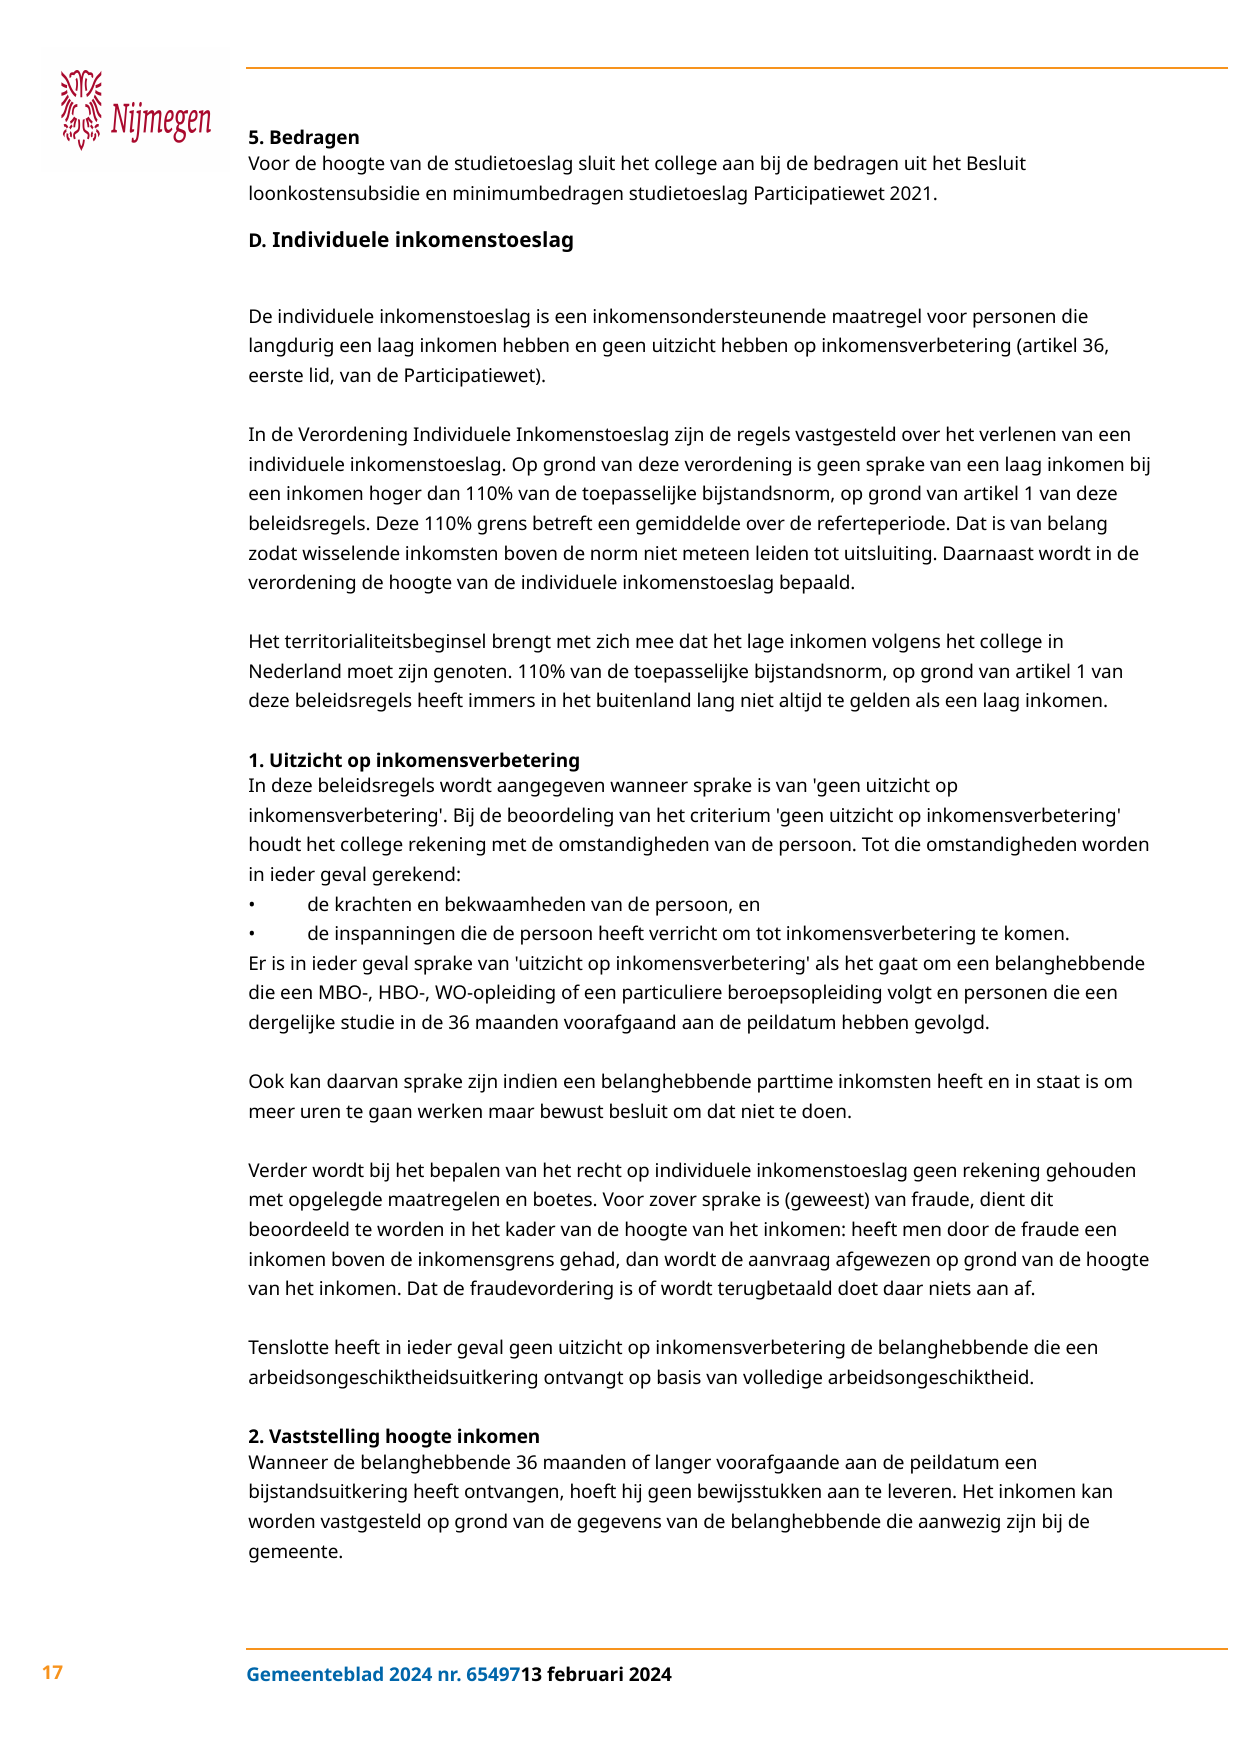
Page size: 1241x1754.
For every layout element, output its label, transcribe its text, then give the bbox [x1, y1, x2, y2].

text In deze beleidsregels wordt aangegeven wanneer sprake is van 'geen uitzicht op inkomensverbetering'. Bij de beoordeling van het criterium 'geen uitzicht op inkomensverbetering' houdt het college rekening met de omstandigheden van de persoon. Tot die omstandigheden worden in ieder geval gerekend: [248, 772, 1152, 887]
text Ook kan daarvan sprake zijn indien een belanghebbende parttime inkomsten heeft en in staat is om meer uren te gaan werken maar bewust besluit om dat niet te doen. [248, 1068, 1152, 1124]
text Verder wordt bij het bepalen van het recht op individuele inkomenstoeslag geen rekening gehouden met opgelegde maatregelen en boetes. Voor zover sprake is (geweest) van fraude, dient dit beoordeeld te worden in het kader van de hoogte van het inkomen: heeft men door de fraude een inkomen boven de inkomensgrens gehad, dan wordt de aanvraag afgewezen op grond van de hoogte van het inkomen. Dat de fraudevordering is of wordt terugbetaald doet daar niets aan af. [248, 1157, 1152, 1301]
text Het territorialiteitsbeginsel brengt met zich mee dat het lage inkomen volgens het college in Nederland moet zijn genoten. 110% van de toepasselijke bijstandsnorm, op grond van artikel 1 van deze beleidsregels heeft immers in het buitenland lang niet altijd te gelden als een laag inkomen. [248, 628, 1152, 713]
text Er is in ieder geval sprake van 'uitzicht op inkomensverbetering' als het gaat om een belanghebbende die een MBO-, HBO-, WO-opleiding of een particuliere beroepsopleiding volgt en personen die een dergelijke studie in de 36 maanden voorafgaand aan de peildatum hebben gevolgd. [248, 950, 1152, 1035]
picture [41, 47, 231, 172]
text Wanneer de belanghebbende 36 maanden of langer voorafgaande aan de peildatum een bijstandsuitkering heeft ontvangen, hoeft hij geen bewijsstukken aan te leveren. Het inkomen kan worden vastgesteld op grond van de gegevens van de belanghebbende die aanwezig zijn bij de gemeente. [248, 1449, 1152, 1563]
text 5. Bedragen [248, 124, 1152, 150]
text Tenslotte heeft in ieder geval geen uitzicht op inkomensverbetering de belanghebbende die een arbeidsongeschiktheidsuitkering ontvangt op basis van volledige arbeidsongeschiktheid. [248, 1334, 1152, 1390]
text In de Verordening Individuele Inkomenstoeslag zijn de regels vastgesteld over het verlenen van een individuele inkomenstoeslag. Op grond van deze verordening is geen sprake van een laag inkomen bij een inkomen hoger dan 110% van de toepasselijke bijstandsnorm, op grond van artikel 1 van deze beleidsregels. Deze 110% grens betreft een gemiddelde over de referteperiode. Dat is van belang zodat wisselende inkomsten boven de norm niet meteen leiden tot uitsluiting. Daarnaast wordt in de verordening de hoogte van de individuele inkomenstoeslag bepaald. [248, 421, 1152, 595]
text 2. Vaststelling hoogte inkomen [248, 1423, 1152, 1449]
list de krachten en bekwaamheden van de persoon, en [248, 891, 1152, 917]
text 1. Uitzicht op inkomensverbetering [248, 747, 1152, 772]
text Voor de hoogte van de studietoeslag sluit het college aan bij de bedragen uit het Besluit loonkostensubsidie en minimumbedragen studietoeslag Participatiewet 2021. [248, 150, 1152, 205]
list de inspanningen die de persoon heeft verricht om tot inkomensverbetering te komen. [248, 920, 1152, 946]
text D. Individuele inkomenstoeslag [248, 225, 1152, 254]
text De individuele inkomenstoeslag is een inkomensondersteunende maatregel voor personen die langdurig een laag inkomen hebben en geen uitzicht hebben op inkomensverbetering (artikel 36, eerste lid, van de Participatiewet). [248, 303, 1152, 388]
